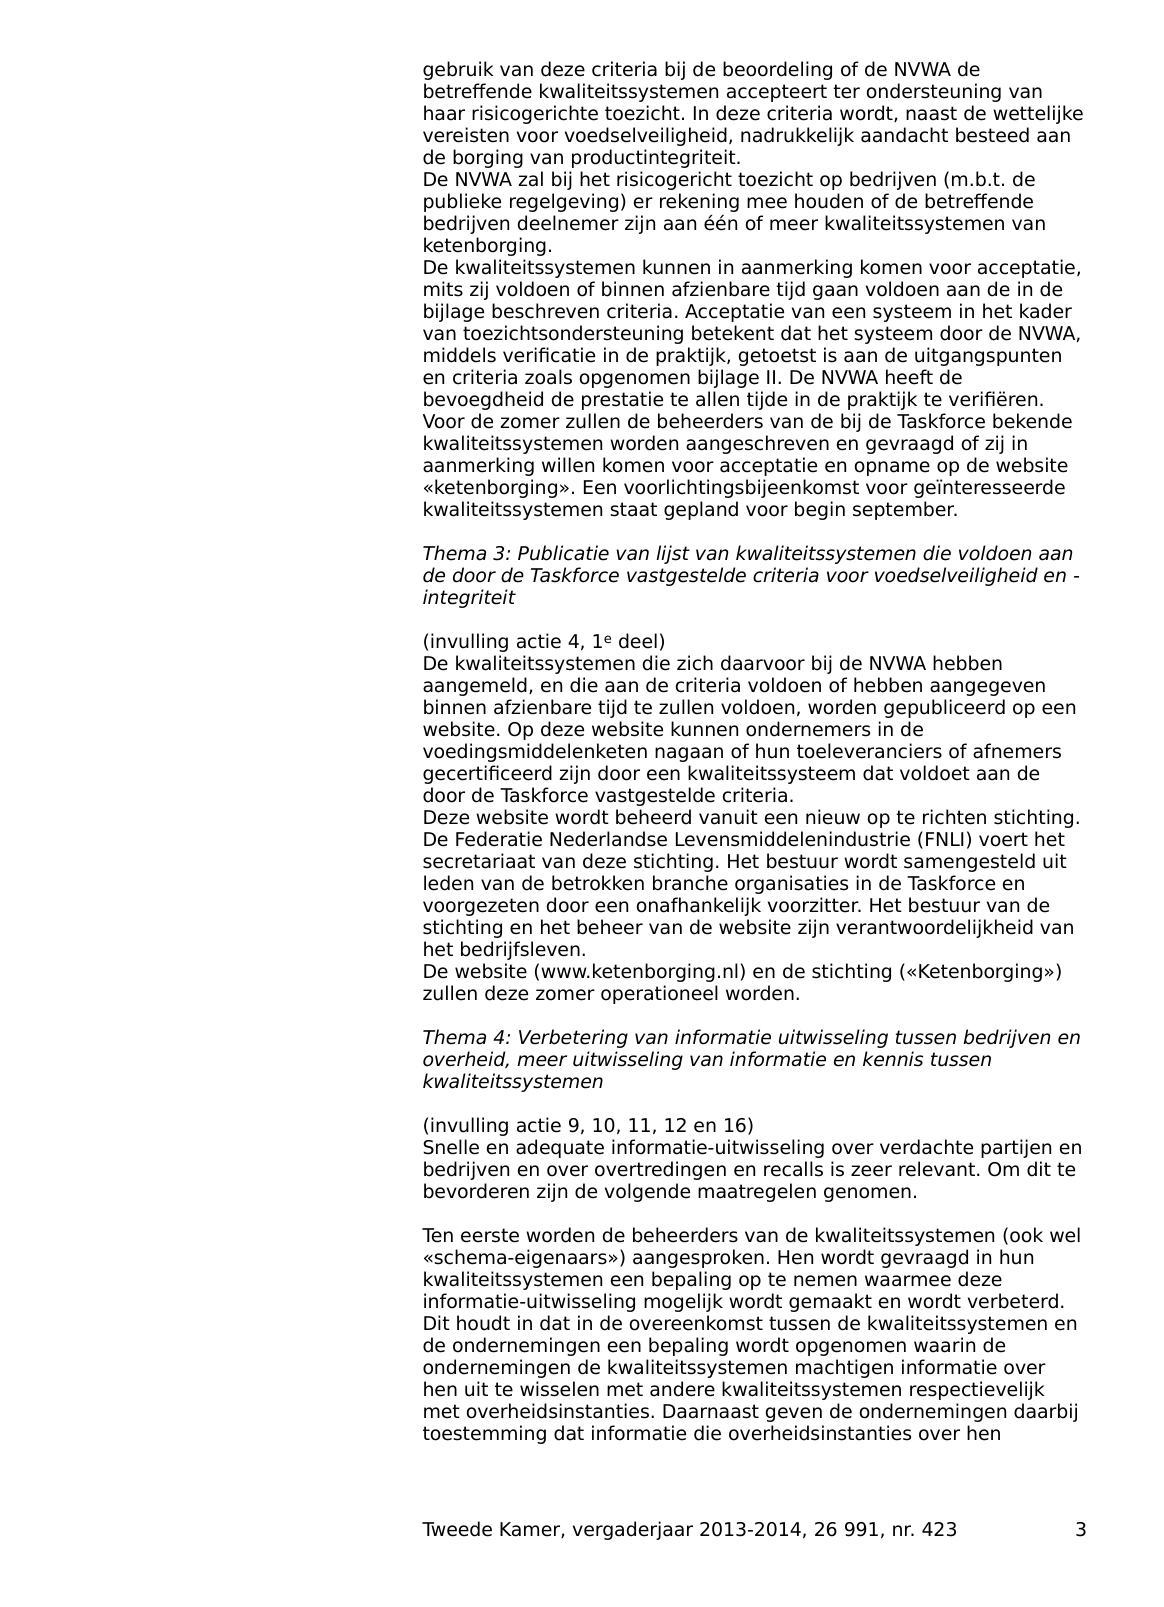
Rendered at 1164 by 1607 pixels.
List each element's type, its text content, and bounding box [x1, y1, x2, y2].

text gebruik van deze criteria bij de beoordeling of de NVWA de betreffende kwaliteitssystemen accepteert ter ondersteuning van haar risicogerichte toezicht. In deze criteria wordt, naast de wettelijke vereisten voor voedselveiligheid, nadrukkelijk aandacht besteed aan de borging van productintegriteit. [422, 59, 1087, 169]
text Ten eerste worden de beheerders van de kwaliteitssystemen (ook wel «schema-eigenaars») aangesproken. Hen wordt gevraagd in hun kwaliteitssystemen een bepaling op te nemen waarmee deze informatie-uitwisseling mogelijk wordt gemaakt en wordt verbeterd. Dit houdt in dat in de overeenkomst tussen de kwaliteitssystemen en de ondernemingen een bepaling wordt opgenomen waarin de ondernemingen de kwaliteitssystemen machtigen informatie over hen uit te wisselen met andere kwaliteitssystemen respectievelijk met overheidsinstanties. Daarnaast geven de ondernemingen daarbij toestemming dat informatie die overheidsinstanties over hen [422, 1225, 1087, 1445]
subtitle Thema 4: Verbetering van informatie uitwisseling tussen bedrijven en overheid, meer uitwisseling van informatie en kennis tussen kwaliteitssystemen [422, 1027, 1087, 1093]
text Deze website wordt beheerd vanuit een nieuw op te richten stichting. De Federatie Nederlandse Levensmiddelenindustrie (FNLI) voert het secretariaat van deze stichting. Het bestuur wordt samengesteld uit leden van de betrokken branche organisaties in de Taskforce en voorgezeten door een onafhankelijk voorzitter. Het bestuur van de stichting en het beheer van de website zijn verantwoordelijkheid van het bedrijfsleven. [422, 807, 1087, 961]
text De NVWA zal bij het risicogericht toezicht op bedrijven (m.b.t. de publieke regelgeving) er rekening mee houden of de betreffende bedrijven deelnemer zijn aan één of meer kwaliteitssystemen van ketenborging. [422, 169, 1087, 257]
text De website (www.ketenborging.nl) en de stichting («Ketenborging») zullen deze zomer operationeel worden. [422, 961, 1087, 1004]
text Snelle en adequate informatie-uitwisseling over verdachte partijen en bedrijven en over overtredingen en recalls is zeer relevant. Om dit te bevorderen zijn de volgende maatregelen genomen. [422, 1137, 1087, 1203]
text De kwaliteitssystemen die zich daarvoor bij de NVWA hebben aangemeld, en die aan de criteria voldoen of hebben aangegeven binnen afzienbare tijd te zullen voldoen, worden gepubliceerd op een website. Op deze website kunnen ondernemers in de voedingsmiddelenketen nagaan of hun toeleveranciers of afnemers gecertificeerd zijn door een kwaliteitssysteem dat voldoet aan de door de Taskforce vastgestelde criteria. [422, 653, 1087, 807]
text (invulling actie 4, 1e deel) [422, 631, 1087, 653]
subtitle Thema 3: Publicatie van lijst van kwaliteitssystemen die voldoen aan de door de Taskforce vastgestelde criteria voor voedselveiligheid en -integriteit [422, 543, 1087, 609]
text (invulling actie 9, 10, 11, 12 en 16) [422, 1115, 1087, 1137]
text De kwaliteitssystemen kunnen in aanmerking komen voor acceptatie, mits zij voldoen of binnen afzienbare tijd gaan voldoen aan de in de bijlage beschreven criteria. Acceptatie van een systeem in het kader van toezichtsondersteuning betekent dat het systeem door de NVWA, middels verificatie in de praktijk, getoetst is aan de uitgangspunten en criteria zoals opgenomen bijlage II. De NVWA heeft de bevoegdheid de prestatie te allen tijde in de praktijk te verifiëren. Voor de zomer zullen de beheerders van de bij de Taskforce bekende kwaliteitssystemen worden aangeschreven en gevraagd of zij in aanmerking willen komen voor acceptatie en opname op de website «ketenborging». Een voorlichtingsbijeenkomst voor geïnteresseerde kwaliteitssystemen staat gepland voor begin september. [422, 257, 1087, 521]
